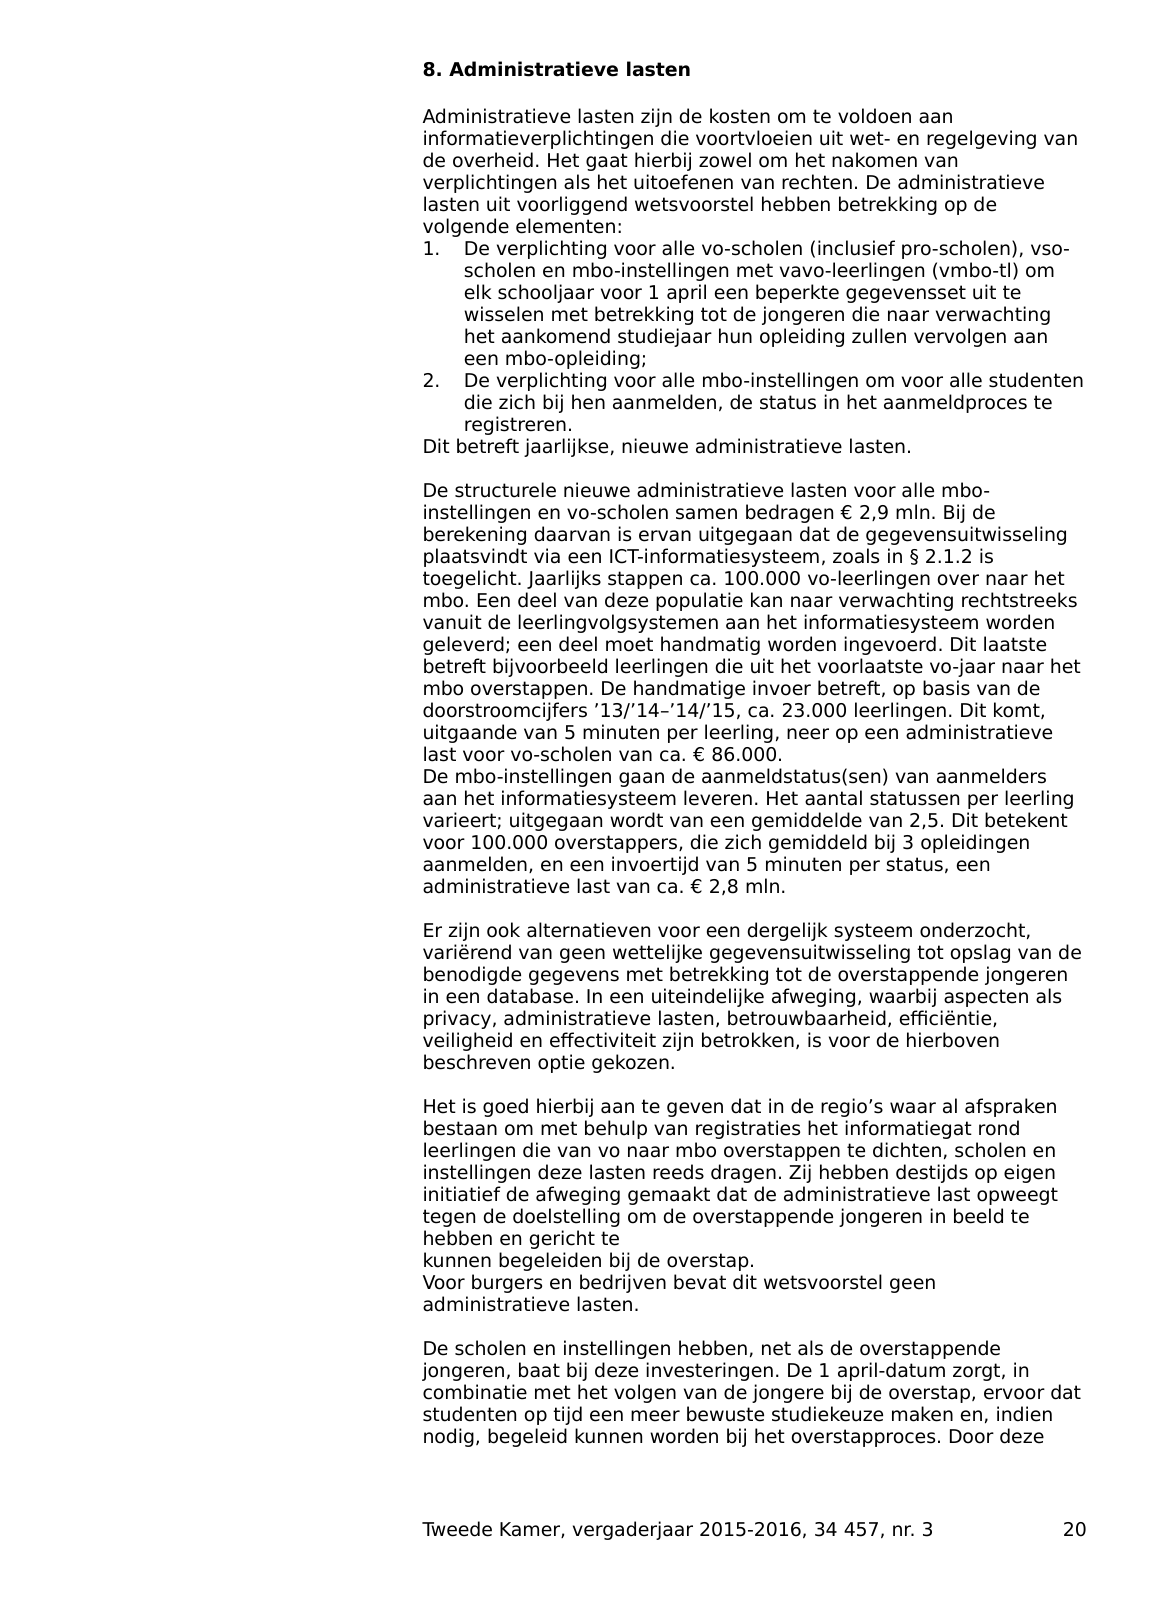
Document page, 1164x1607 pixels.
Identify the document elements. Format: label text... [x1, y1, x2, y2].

text Administratieve lasten zijn de kosten om te voldoen aan informatieverplichtingen die voortvloeien uit wet- en regelgeving van de overheid. Het gaat hierbij zowel om het nakomen van verplichtingen als het uitoefenen van rechten. De administratieve lasten uit voorliggend wetsvoorstel hebben betrekking op de volgende elementen: [422, 106, 1087, 238]
text Er zijn ook alternatieven voor een dergelijk systeem onderzocht, variërend van geen wettelijke gegevensuitwisseling tot opslag van de benodigde gegevens met betrekking tot de overstappende jongeren in een database. In een uiteindelijke afweging, waarbij aspecten als privacy, administratieve lasten, betrouwbaarheid, efficiëntie, veiligheid en effectiviteit zijn betrokken, is voor de hierboven beschreven optie gekozen. [422, 920, 1087, 1073]
text kunnen begeleiden bij de overstap. [422, 1249, 1087, 1272]
text De mbo-instellingen gaan de aanmeldstatus(sen) van aanmelders aan het informatiesysteem leveren. Het aantal statussen per leerling varieert; uitgegaan wordt van een gemiddelde van 2,5. Dit betekent voor 100.000 overstappers, die zich gemiddeld bij 3 opleidingen aanmelden, en een invoertijd van 5 minuten per status, een administratieve last van ca. € 2,8 mln. [422, 766, 1087, 897]
text Voor burgers en bedrijven bevat dit wetsvoorstel geen administratieve lasten. [422, 1272, 1087, 1316]
text Het is goed hierbij aan te geven dat in de regio’s waar al afspraken bestaan om met behulp van registraties het informatiegat rond leerlingen die van vo naar mbo overstappen te dichten, scholen en instellingen deze lasten reeds dragen. Zij hebben destijds op eigen initiatief de afweging gemaakt dat de administratieve last opweegt tegen de doelstelling om de overstappende jongeren in beeld te hebben en gericht te [422, 1096, 1087, 1249]
text De structurele nieuwe administratieve lasten voor alle mbo-instellingen en vo-scholen samen bedragen € 2,9 mln. Bij de berekening daarvan is ervan uitgegaan dat de gegevensuitwisseling plaatsvindt via een ICT-informatiesysteem, zoals in § 2.1.2 is toegelicht. Jaarlijks stappen ca. 100.000 vo-leerlingen over naar het mbo. Een deel van deze populatie kan naar verwachting rechtstreeks vanuit de leerlingvolgsystemen aan het informatiesysteem worden geleverd; een deel moet handmatig worden ingevoerd. Dit laatste betreft bijvoorbeeld leerlingen die uit het voorlaatste vo-jaar naar het mbo overstappen. De handmatige invoer betreft, op basis van de doorstroomcijfers ’13/’14–’14/’15, ca. 23.000 leerlingen. Dit komt, uitgaande van 5 minuten per leerling, neer op een administratieve last voor vo-scholen van ca. € 86.000. [422, 480, 1087, 766]
subtitle 8. Administratieve lasten [422, 59, 1087, 81]
text 1. De verplichting voor alle vo-scholen (inclusief pro-scholen), vso-scholen en mbo-instellingen met vavo-leerlingen (vmbo-tl) om elk schooljaar voor 1 april een beperkte gegevensset uit te wisselen met betrekking tot de jongeren die naar verwachting het aankomend studiejaar hun opleiding zullen vervolgen aan een mbo-opleiding; [422, 238, 1087, 370]
text De scholen en instellingen hebben, net als de overstappende jongeren, baat bij deze investeringen. De 1 april-datum zorgt, in combinatie met het volgen van de jongere bij de overstap, ervoor dat studenten op tijd een meer bewuste studiekeuze maken en, indien nodig, begeleid kunnen worden bij het overstapproces. Door deze [422, 1338, 1087, 1448]
text Dit betreft jaarlijkse, nieuwe administratieve lasten. [422, 436, 1087, 458]
text 2. De verplichting voor alle mbo-instellingen om voor alle studenten die zich bij hen aanmelden, de status in het aanmeldproces te registreren. [422, 370, 1087, 436]
